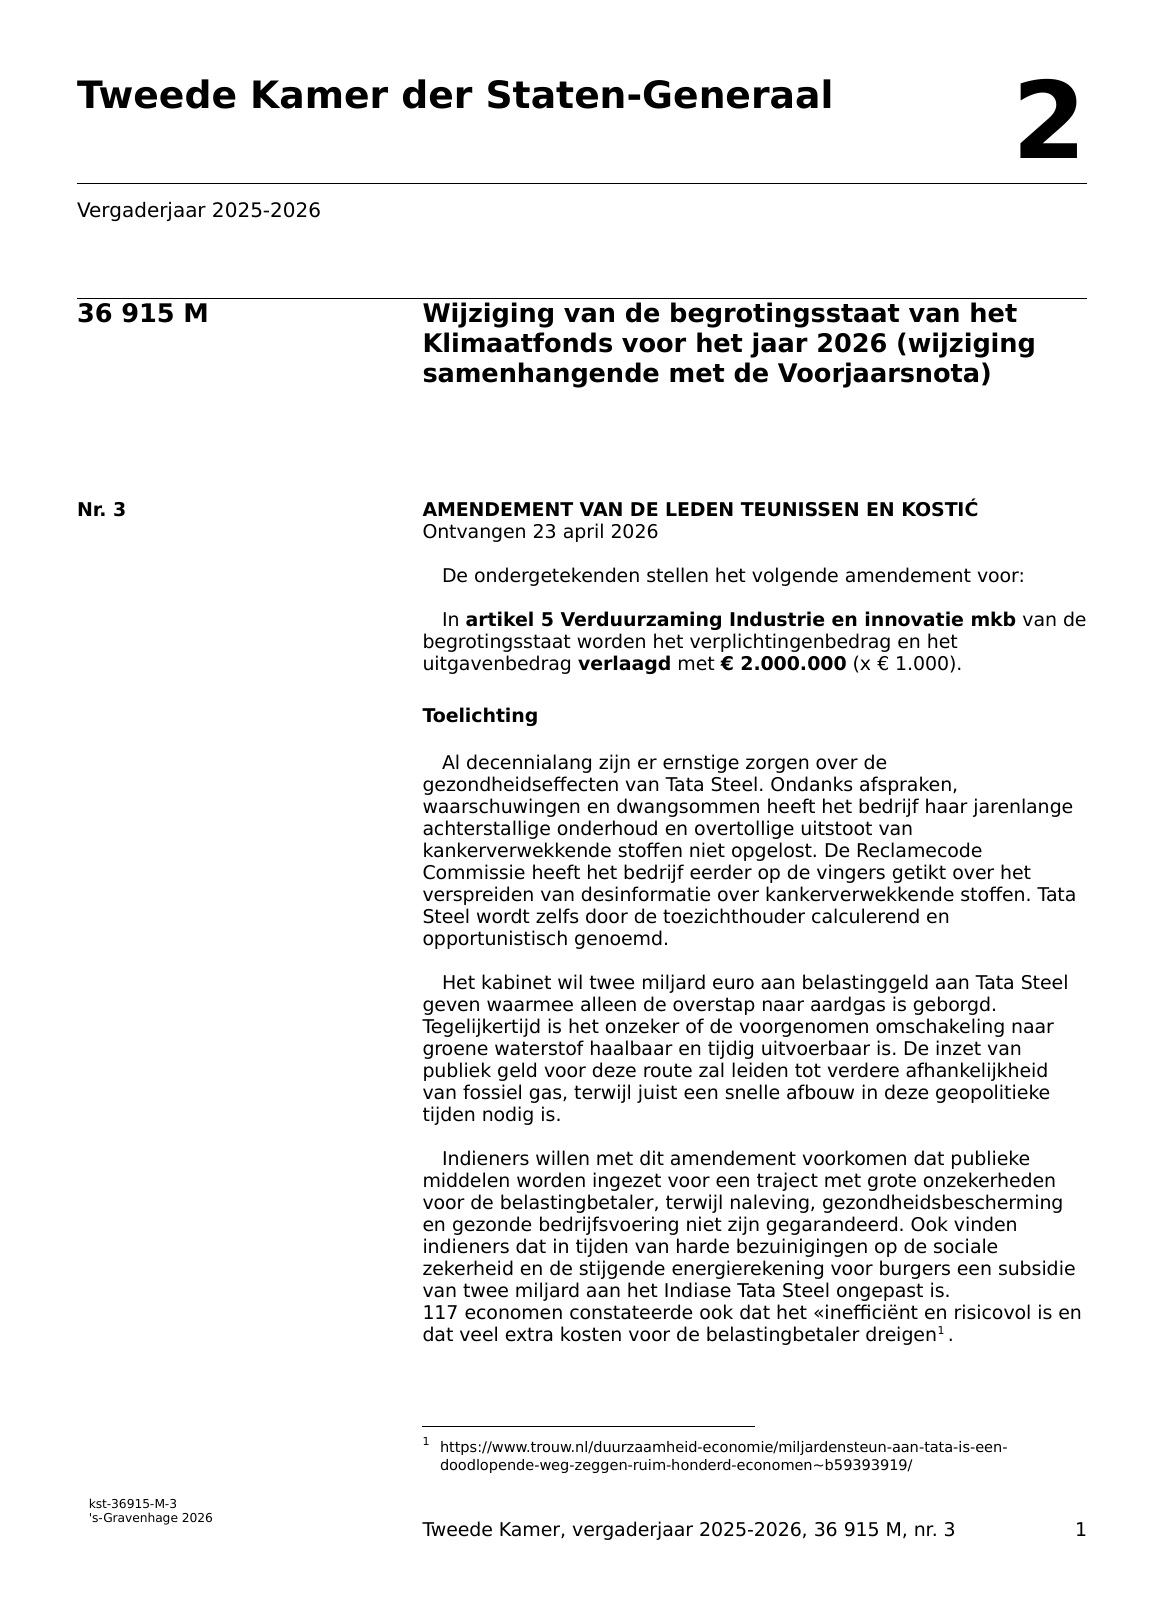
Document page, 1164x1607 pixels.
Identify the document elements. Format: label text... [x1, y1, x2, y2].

table_header 2 [886, 59, 1087, 183]
text Al decennialang zijn er ernstige zorgen over de gezondheidseffecten van Tata Steel. Ondanks afspraken, waarschuwingen en dwangsommen heeft het bedrijf haar jarenlange achterstallige onderhoud en overtollige uitstoot van kankerverwekkende stoffen niet opgelost. De Reclamecode Commissie heeft het bedrijf eerder op de vingers getikt over het verspreiden van desinformatie over kankerverwekkende stoffen. Tata Steel wordt zelfs door de toezichthouder calculerend en opportunistisch genoemd. [422, 752, 1087, 950]
text https://www.trouw.nl/duurzaamheid-economie/miljardensteun-aan-tata-is-een-doodlopende-weg-zeggen-ruim-honderd-economen~b59393919/ [422, 1435, 1087, 1474]
text In artikel 5 Verduurzaming Industrie en innovatie mkb van de begrotingsstaat worden het verplichtingenbedrag en het uitgavenbedrag verlaagd met € 2.000.000 (x € 1.000). [422, 609, 1087, 675]
text Ontvangen 23 april 2026 [422, 521, 1087, 543]
subtitle 36 915 M Wijziging van de begrotingsstaat van het Klimaatfonds voor het jaar 2026 (wijziging samenhangende met de Voorjaarsnota) [77, 299, 1087, 388]
table_cell Vergaderjaar 2025-2026 [77, 184, 1087, 298]
text kst-36915-M-3 [88, 1497, 323, 1511]
table_header Tweede Kamer der Staten-Generaal [77, 59, 886, 183]
text 's-Gravenhage 2026 [88, 1511, 323, 1525]
subtitle Nr. 3 AMENDEMENT VAN DE LEDEN TEUNISSEN EN KOSTIĆ [77, 499, 1087, 521]
text Indieners willen met dit amendement voorkomen dat publieke middelen worden ingezet voor een traject met grote onzekerheden voor de belastingbetaler, terwijl naleving, gezondheidsbescherming en gezonde bedrijfsvoering niet zijn gegarandeerd. Ook vinden indieners dat in tijden van harde bezuinigingen op de sociale zekerheid en de stijgende energierekening voor burgers een subsidie van twee miljard aan het Indiase Tata Steel ongepast is. 117 economen constateerde ook dat het «inefficiënt en risicovol is en dat veel extra kosten voor de belastingbetaler dreigen. [422, 1148, 1087, 1346]
text Het kabinet wil twee miljard euro aan belastinggeld aan Tata Steel geven waarmee alleen de overstap naar aardgas is geborgd. Tegelijkertijd is het onzeker of de voorgenomen omschakeling naar groene waterstof haalbaar en tijdig uitvoerbaar is. De inzet van publiek geld voor deze route zal leiden tot verdere afhankelijkheid van fossiel gas, terwijl juist een snelle afbouw in deze geopolitieke tijden nodig is. [422, 972, 1087, 1126]
text De ondergetekenden stellen het volgende amendement voor: [422, 565, 1087, 587]
subtitle Toelichting [422, 705, 1087, 727]
